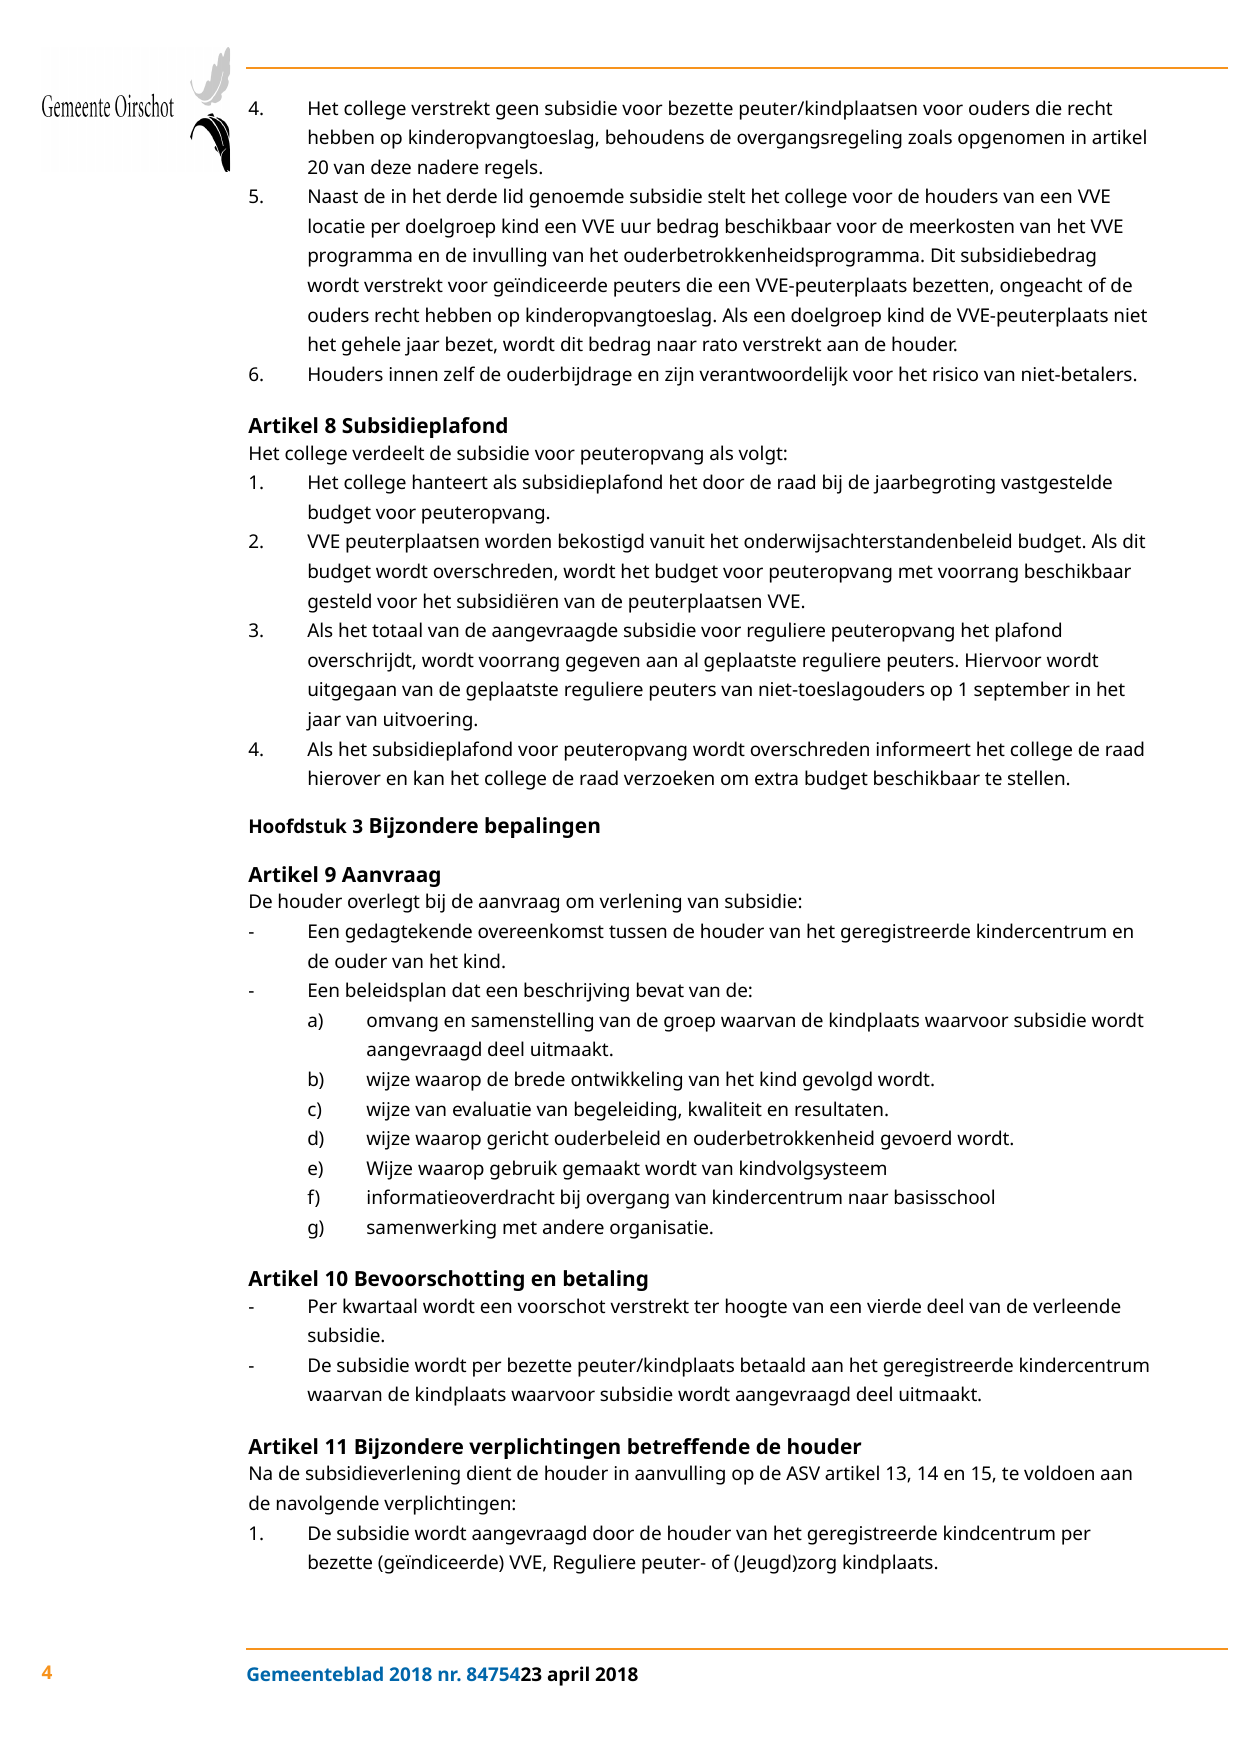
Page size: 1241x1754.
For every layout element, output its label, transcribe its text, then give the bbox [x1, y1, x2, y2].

list Naast de in het derde lid genoemde subsidie stelt het college voor de houders van een VVE locatie per doelgroep kind een VVE uur bedrag beschikbaar voor de meerkosten van het VVE programma en de invulling van het ouderbetrokkenheidsprogramma. Dit subsidiebedrag wordt verstrekt voor geïndiceerde peuters die een VVE-peuterplaats bezetten, ongeacht of de ouders recht hebben op kinderopvangtoeslag. Als een doelgroep kind de VVE-peuterplaats niet het gehele jaar bezet, wordt dit bedrag naar rato verstrekt aan de houder. [248, 183, 1152, 357]
list wijze van evaluatie van begeleiding, kwaliteit en resultaten. [307, 1096, 1152, 1121]
list Een beleidsplan dat een beschrijving bevat van de: [248, 977, 1152, 1003]
list wijze waarop de brede ontwikkeling van het kind gevolgd wordt. [307, 1066, 1152, 1092]
list Het college hanteert als subsidieplafond het door de raad bij de jaarbegroting vastgestelde budget voor peuteropvang. [248, 469, 1152, 525]
list Per kwartaal wordt een voorschot verstrekt ter hoogte van een vierde deel van de verleende subsidie. [248, 1293, 1152, 1348]
list VVE peuterplaatsen worden bekostigd vanuit het onderwijsachterstandenbeleid budget. Als dit budget wordt overschreden, wordt het budget voor peuteropvang met voorrang beschikbaar gesteld voor het subsidiëren van de peuterplaatsen VVE. [248, 529, 1152, 613]
list Als het subsidieplafond voor peuteropvang wordt overschreden informeert het college de raad hierover en kan het college de raad verzoeken om extra budget beschikbaar te stellen. [248, 736, 1152, 791]
list omvang en samenstelling van de groep waarvan de kindplaats waarvoor subsidie wordt aangevraagd deel uitmaakt. [307, 1007, 1152, 1062]
picture [41, 47, 231, 172]
text Artikel 9 Aanvraag [248, 860, 1152, 889]
text Hoofdstuk 3 Bijzondere bepalingen [248, 811, 1152, 839]
list Als het totaal van de aangevraagde subsidie voor reguliere peuteropvang het plafond overschrijdt, wordt voorrang gegeven aan al geplaatste reguliere peuters. Hiervoor wordt uitgegaan van de geplaatste reguliere peuters van niet-toeslagouders op 1 september in het jaar van uitvoering. [248, 617, 1152, 732]
list De subsidie wordt aangevraagd door de houder van het geregistreerde kindcentrum per bezette (geïndiceerde) VVE, Reguliere peuter- of (Jeugd)zorg kindplaats. [248, 1520, 1152, 1575]
list wijze waarop gericht ouderbeleid en ouderbetrokkenheid gevoerd wordt. [307, 1125, 1152, 1151]
list Een gedagtekende overeenkomst tussen de houder van het geregistreerde kindercentrum en de ouder van het kind. [248, 918, 1152, 973]
text Artikel 11 Bijzondere verplichtingen betreffende de houder [248, 1432, 1152, 1461]
text Artikel 10 Bevoorschotting en betaling [248, 1264, 1152, 1293]
list samenwerking met andere organisatie. [307, 1214, 1152, 1240]
text De houder overlegt bij de aanvraag om verlening van subsidie: [248, 889, 1152, 914]
text Na de subsidieverlening dient de houder in aanvulling op de ASV artikel 13, 14 en 15, te voldoen aan de navolgende verplichtingen: [248, 1461, 1152, 1516]
list informatieoverdracht bij overgang van kindercentrum naar basisschool [307, 1184, 1152, 1210]
list De subsidie wordt per bezette peuter/kindplaats betaald aan het geregistreerde kindercentrum waarvan de kindplaats waarvoor subsidie wordt aangevraagd deel uitmaakt. [248, 1352, 1152, 1407]
text Het college verdeelt de subsidie voor peuteropvang als volgt: [248, 440, 1152, 466]
list Houders innen zelf de ouderbijdrage en zijn verantwoordelijk voor het risico van niet-betalers. [248, 361, 1152, 387]
list Het college verstrekt geen subsidie voor bezette peuter/kindplaatsen voor ouders die recht hebben op kinderopvangtoeslag, behoudens de overgangsregeling zoals opgenomen in artikel 20 van deze nadere regels. [248, 95, 1152, 180]
text Artikel 8 Subsidieplafond [248, 411, 1152, 440]
list Wijze waarop gebruik gemaakt wordt van kindvolgsysteem [307, 1155, 1152, 1181]
